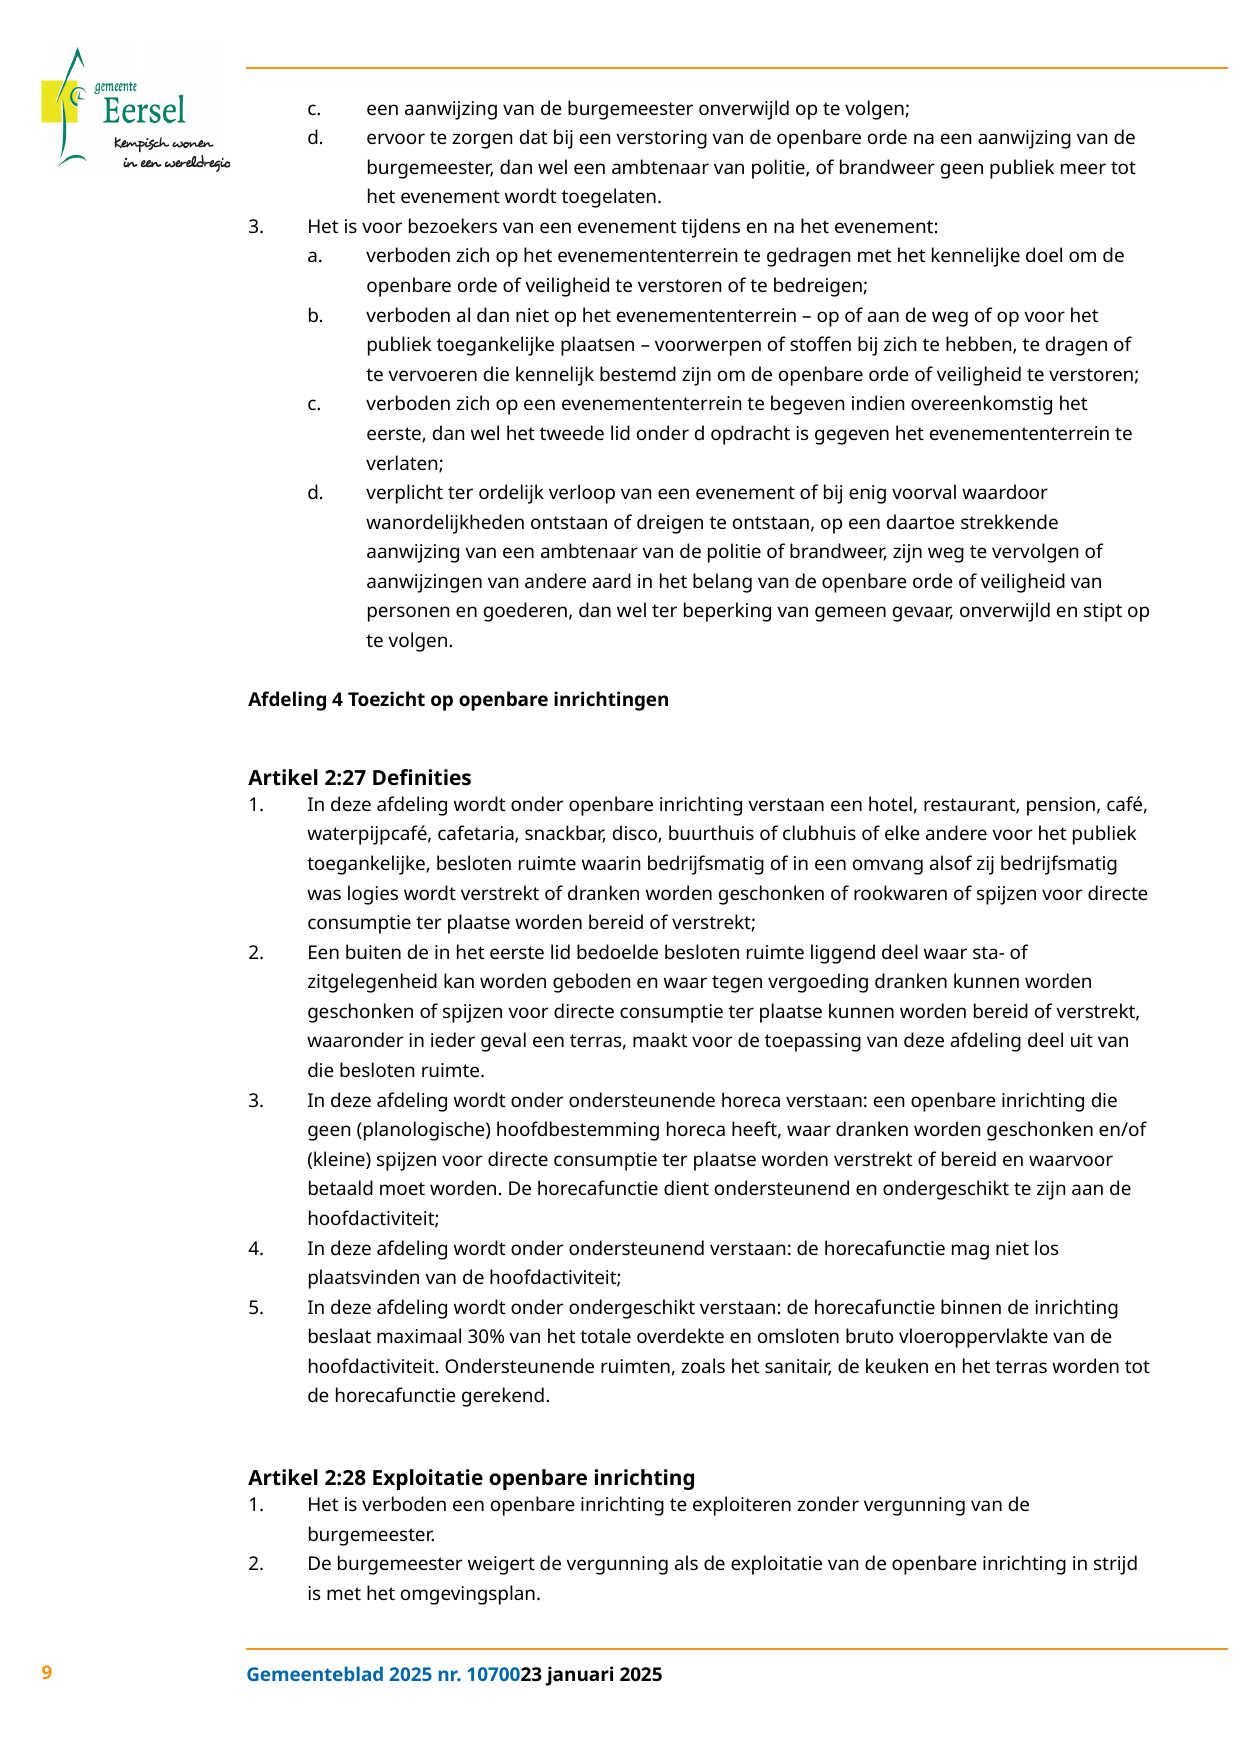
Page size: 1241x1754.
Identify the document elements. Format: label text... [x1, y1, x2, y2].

text Afdeling 4 Toezicht op openbare inrichtingen [248, 686, 1152, 712]
list verboden zich op het evenemententerrein te gedragen met het kennelijke doel om de openbare orde of veiligheid te verstoren of te bedreigen; [307, 243, 1152, 298]
text Artikel 2:27 Definities [248, 763, 1152, 791]
list verboden al dan niet op het evenemententerrein – op of aan de weg of op voor het publiek toegankelijke plaatsen – voorwerpen of stoffen bij zich te hebben, te dragen of te vervoeren die kennelijk bestemd zijn om de openbare orde of veiligheid te verstoren; [307, 302, 1152, 387]
list Het is voor bezoekers van een evenement tijdens en na het evenement: [248, 213, 1152, 239]
list In deze afdeling wordt onder ondergeschikt verstaan: de horecafunctie binnen de inrichting beslaat maximaal 30% van het totale overdekte en omsloten bruto vloeroppervlakte van de hoofdactiviteit. Ondersteunende ruimten, zoals het sanitair, de keuken en het terras worden tot de horecafunctie gerekend. [248, 1294, 1152, 1408]
list In deze afdeling wordt onder openbare inrichting verstaan een hotel, restaurant, pension, café, waterpijpcafé, cafetaria, snackbar, disco, buurthuis of clubhuis of elke andere voor het publiek toegankelijke, besloten ruimte waarin bedrijfsmatig of in een omvang alsof zij bedrijfsmatig was logies wordt verstrekt of dranken worden geschonken of rookwaren of spijzen voor directe consumptie ter plaatse worden bereid of verstrekt; [248, 791, 1152, 935]
list In deze afdeling wordt onder ondersteunend verstaan: de horecafunctie mag niet los plaatsvinden van de hoofdactiviteit; [248, 1235, 1152, 1290]
list ervoor te zorgen dat bij een verstoring van de openbare orde na een aanwijzing van de burgemeester, dan wel een ambtenaar van politie, of brandweer geen publiek meer tot het evenement wordt toegelaten. [307, 124, 1152, 209]
list Een buiten de in het eerste lid bedoelde besloten ruimte liggend deel waar sta- of zitgelegenheid kan worden geboden en waar tegen vergoeding dranken kunnen worden geschonken of spijzen voor directe consumptie ter plaatse kunnen worden bereid of verstrekt, waaronder in ieder geval een terras, maakt voor de toepassing van deze afdeling deel uit van die besloten ruimte. [248, 939, 1152, 1083]
list verboden zich op een evenemententerrein te begeven indien overeenkomstig het eerste, dan wel het tweede lid onder d opdracht is gegeven het evenemententerrein te verlaten; [307, 391, 1152, 476]
list Het is verboden een openbare inrichting te exploiteren zonder vergunning van de burgemeester. [248, 1491, 1152, 1546]
list een aanwijzing van de burgemeester onverwijld op te volgen; [307, 95, 1152, 121]
list De burgemeester weigert de vergunning als de exploitatie van de openbare inrichting in strijd is met het omgevingsplan. [248, 1550, 1152, 1606]
text Artikel 2:28 Exploitatie openbare inrichting [248, 1463, 1152, 1491]
list In deze afdeling wordt onder ondersteunende horeca verstaan: een openbare inrichting die geen (planologische) hoofdbestemming horeca heeft, waar dranken worden geschonken en/of (kleine) spijzen voor directe consumptie ter plaatse worden verstrekt of bereid en waarvoor betaald moet worden. De horecafunctie dient ondersteunend en ondergeschikt te zijn aan de hoofdactiviteit; [248, 1087, 1152, 1231]
list verplicht ter ordelijk verloop van een evenement of bij enig voorval waardoor wanordelijkheden ontstaan of dreigen te ontstaan, op een daartoe strekkende aanwijzing van een ambtenaar van de politie of brandweer, zijn weg te vervolgen of aanwijzingen van andere aard in het belang van de openbare orde of veiligheid van personen en goederen, dan wel ter beperking van gemeen gevaar, onverwijld en stipt op te volgen. [307, 479, 1152, 653]
picture [41, 47, 231, 172]
